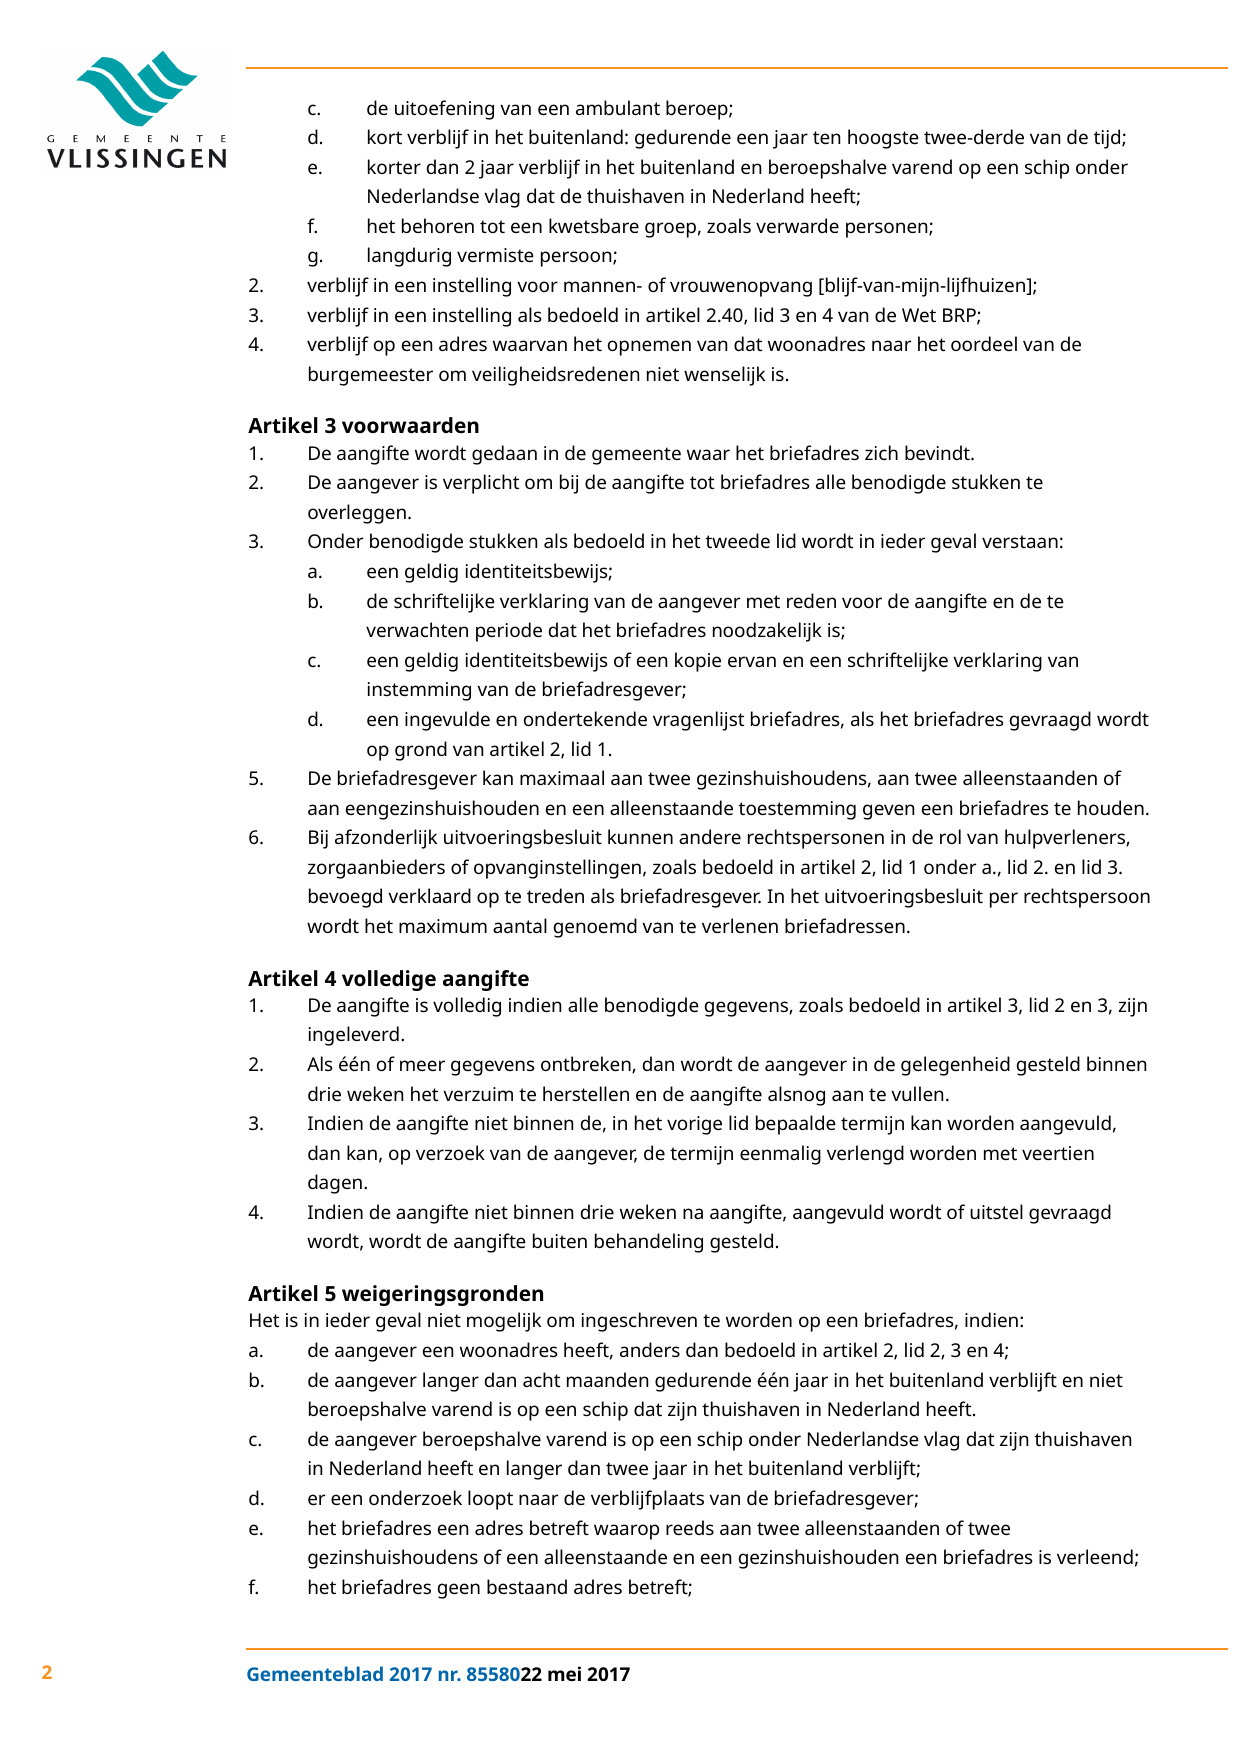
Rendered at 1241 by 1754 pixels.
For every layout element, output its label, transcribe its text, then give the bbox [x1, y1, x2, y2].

list een ingevulde en ondertekende vragenlijst briefadres, als het briefadres gevraagd wordt op grond van artikel 2, lid 1. [307, 706, 1152, 761]
list Bij afzonderlijk uitvoeringsbesluit kunnen andere rechtspersonen in de rol van hulpverleners, zorgaanbieders of opvanginstellingen, zoals bedoeld in artikel 2, lid 1 onder a., lid 2. en lid 3. bevoegd verklaard op te treden als briefadresgever. In het uitvoeringsbesluit per rechtspersoon wordt het maximum aantal genoemd van te verlenen briefadressen. [248, 824, 1152, 939]
list De aangifte wordt gedaan in de gemeente waar het briefadres zich bevindt. [248, 440, 1152, 466]
list verblijf in een instelling voor mannen- of vrouwenopvang [blijf-van-mijn-lijfhuizen]; [248, 272, 1152, 298]
text Artikel 5 weigeringsgronden [248, 1279, 1152, 1308]
text Artikel 3 voorwaarden [248, 411, 1152, 440]
list Indien de aangifte niet binnen de, in het vorige lid bepaalde termijn kan worden aangevuld, dan kan, op verzoek van de aangever, de termijn eenmalig verlengd worden met veertien dagen. [248, 1110, 1152, 1195]
list een geldig identiteitsbewijs; [307, 558, 1152, 584]
text Artikel 4 volledige aangifte [248, 964, 1152, 992]
list de schriftelijke verklaring van de aangever met reden voor de aangifte en de te verwachten periode dat het briefadres noodzakelijk is; [307, 588, 1152, 643]
list de aangever een woonadres heeft, anders dan bedoeld in artikel 2, lid 2, 3 en 4; [248, 1337, 1152, 1363]
list er een onderzoek loopt naar de verblijfplaats van de briefadresgever; [248, 1485, 1152, 1511]
list het briefadres een adres betreft waarop reeds aan twee alleenstaanden of twee gezinshuishoudens of een alleenstaande en een gezinshuishouden een briefadres is verleend; [248, 1515, 1152, 1570]
list Als één of meer gegevens ontbreken, dan wordt de aangever in de gelegenheid gesteld binnen drie weken het verzuim te herstellen en de aangifte alsnog aan te vullen. [248, 1051, 1152, 1107]
list De briefadresgever kan maximaal aan twee gezinshuishoudens, aan twee alleenstaanden of aan eengezinshuishouden en een alleenstaande toestemming geven een briefadres te houden. [248, 765, 1152, 821]
list een geldig identiteitsbewijs of een kopie ervan en een schriftelijke verklaring van instemming van de briefadresgever; [307, 647, 1152, 702]
list de uitoefening van een ambulant beroep; [307, 95, 1152, 121]
list verblijf op een adres waarvan het opnemen van dat woonadres naar het oordeel van de burgemeester om veiligheidsredenen niet wenselijk is. [248, 331, 1152, 387]
list De aangever is verplicht om bij de aangifte tot briefadres alle benodigde stukken te overleggen. [248, 469, 1152, 525]
list De aangifte is volledig indien alle benodigde gegevens, zoals bedoeld in artikel 3, lid 2 en 3, zijn ingeleverd. [248, 992, 1152, 1047]
list de aangever beroepshalve varend is op een schip onder Nederlandse vlag dat zijn thuishaven in Nederland heeft en langer dan twee jaar in het buitenland verblijft; [248, 1426, 1152, 1481]
list korter dan 2 jaar verblijf in het buitenland en beroepshalve varend op een schip onder Nederlandse vlag dat de thuishaven in Nederland heeft; [307, 154, 1152, 209]
list het behoren tot een kwetsbare groep, zoals verwarde personen; [307, 213, 1152, 239]
list het briefadres geen bestaand adres betreft; [248, 1574, 1152, 1599]
list kort verblijf in het buitenland: gedurende een jaar ten hoogste twee-derde van de tijd; [307, 124, 1152, 150]
list verblijf in een instelling als bedoeld in artikel 2.40, lid 3 en 4 van de Wet BRP; [248, 302, 1152, 328]
list Indien de aangifte niet binnen drie weken na aangifte, aangevuld wordt of uitstel gevraagd wordt, wordt de aangifte buiten behandeling gesteld. [248, 1199, 1152, 1254]
list de aangever langer dan acht maanden gedurende één jaar in het buitenland verblijft en niet beroepshalve varend is op een schip dat zijn thuishaven in Nederland heeft. [248, 1367, 1152, 1422]
picture [41, 47, 231, 172]
text Het is in ieder geval niet mogelijk om ingeschreven te worden op een briefadres, indien: [248, 1308, 1152, 1333]
list Onder benodigde stukken als bedoeld in het tweede lid wordt in ieder geval verstaan: [248, 529, 1152, 554]
list langdurig vermiste persoon; [307, 243, 1152, 268]
